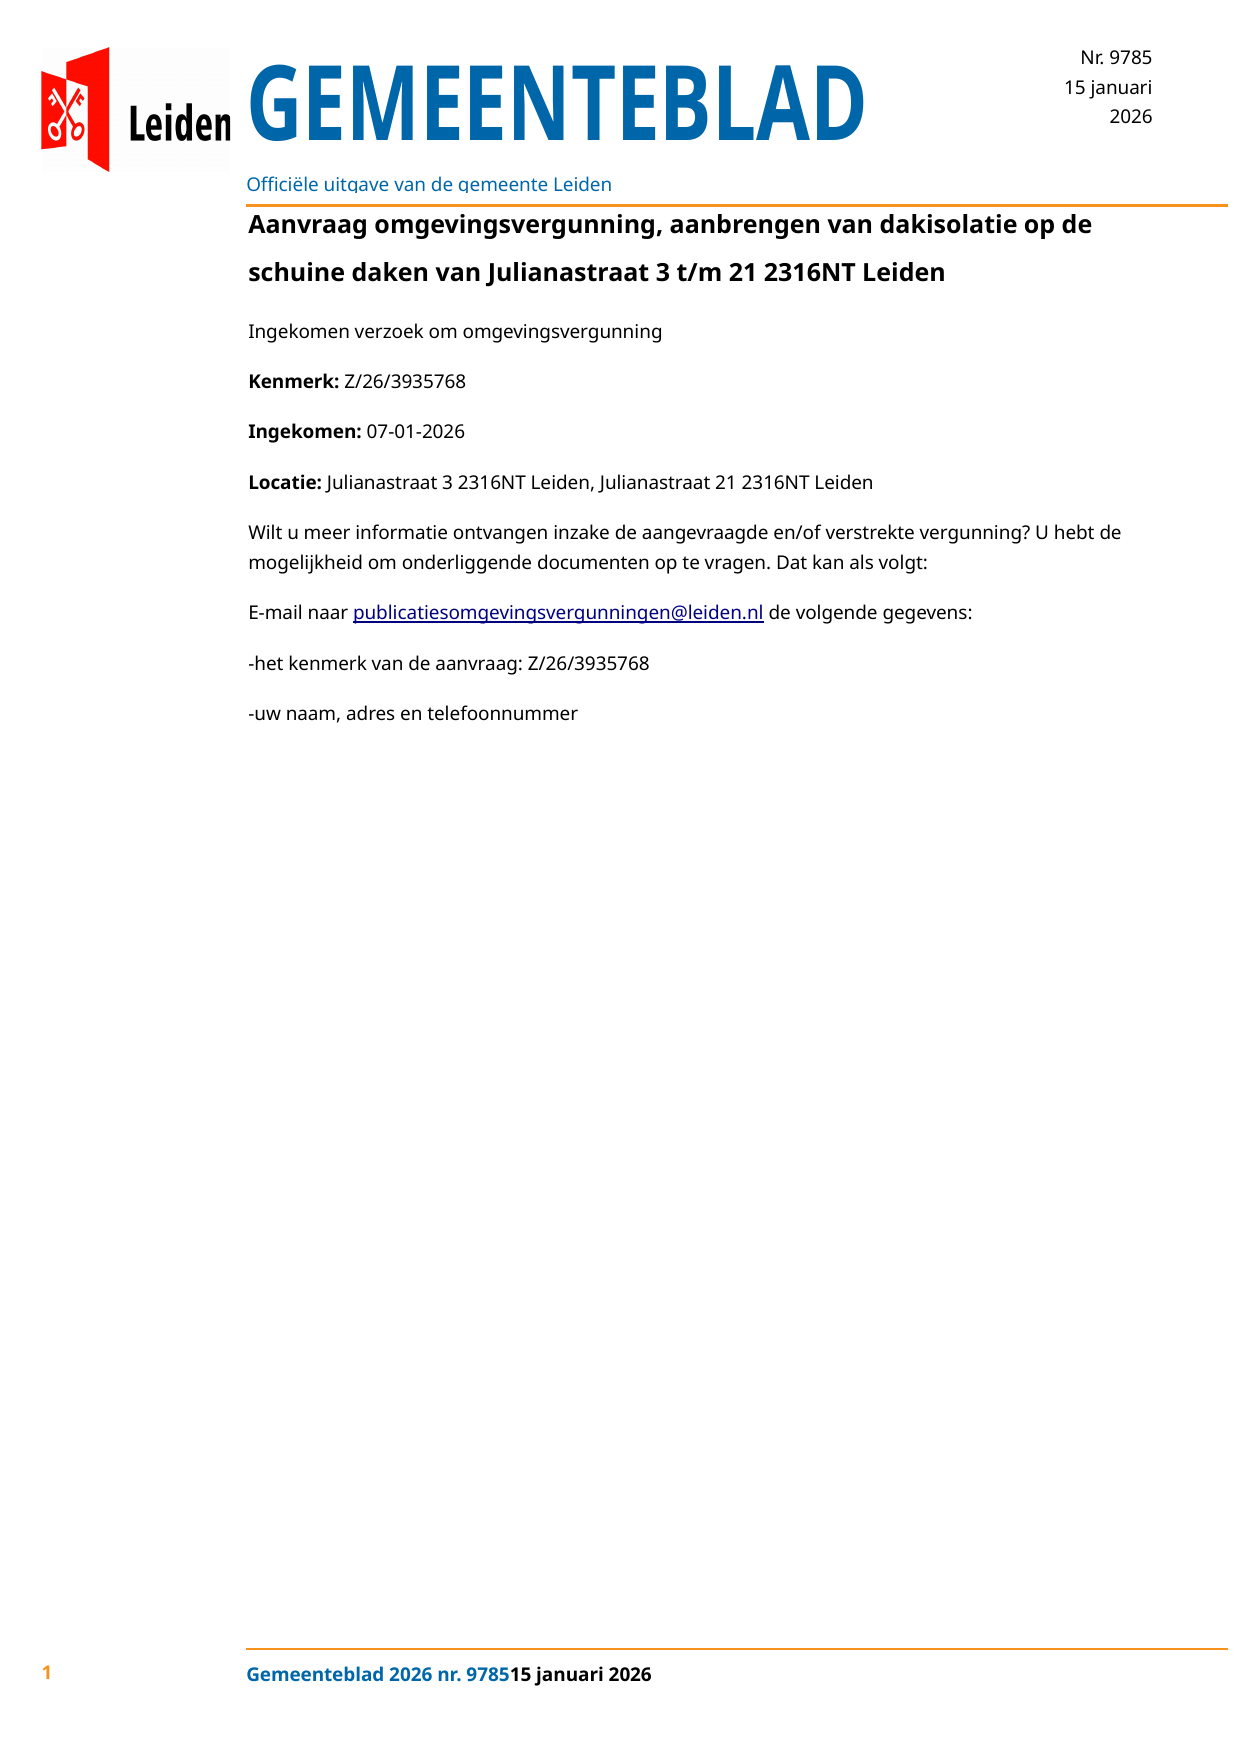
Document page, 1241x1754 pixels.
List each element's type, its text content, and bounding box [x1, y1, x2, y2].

text Kenmerk: Z/26/3935768 [248, 368, 1152, 394]
text Ingekomen: 07-01-2026 [248, 419, 1152, 444]
text E-mail naar publicatiesomgevingsvergunningen@leiden.nl de volgende gegevens: [248, 599, 1152, 625]
text Wilt u meer informatie ontvangen inzake de aangevraagde en/of verstrekte vergunning? U hebt de mogelijkheid om onderliggende documenten op te vragen. Dat kan als volgt: [248, 519, 1152, 575]
text -het kenmerk van de aanvraag: Z/26/3935768 [248, 650, 1152, 676]
text -uw naam, adres en telefoonnummer [248, 700, 1152, 726]
text Aanvraag omgevingsvergunning, aanbrengen van dakisolatie op de schuine daken van Julianastraat 3 t/m 21 2316NT Leiden [248, 207, 1152, 288]
text Locatie: Julianastraat 3 2316NT Leiden, Julianastraat 21 2316NT Leiden [248, 469, 1152, 495]
picture [41, 47, 231, 172]
text Ingekomen verzoek om omgevingsvergunning [248, 318, 1152, 344]
